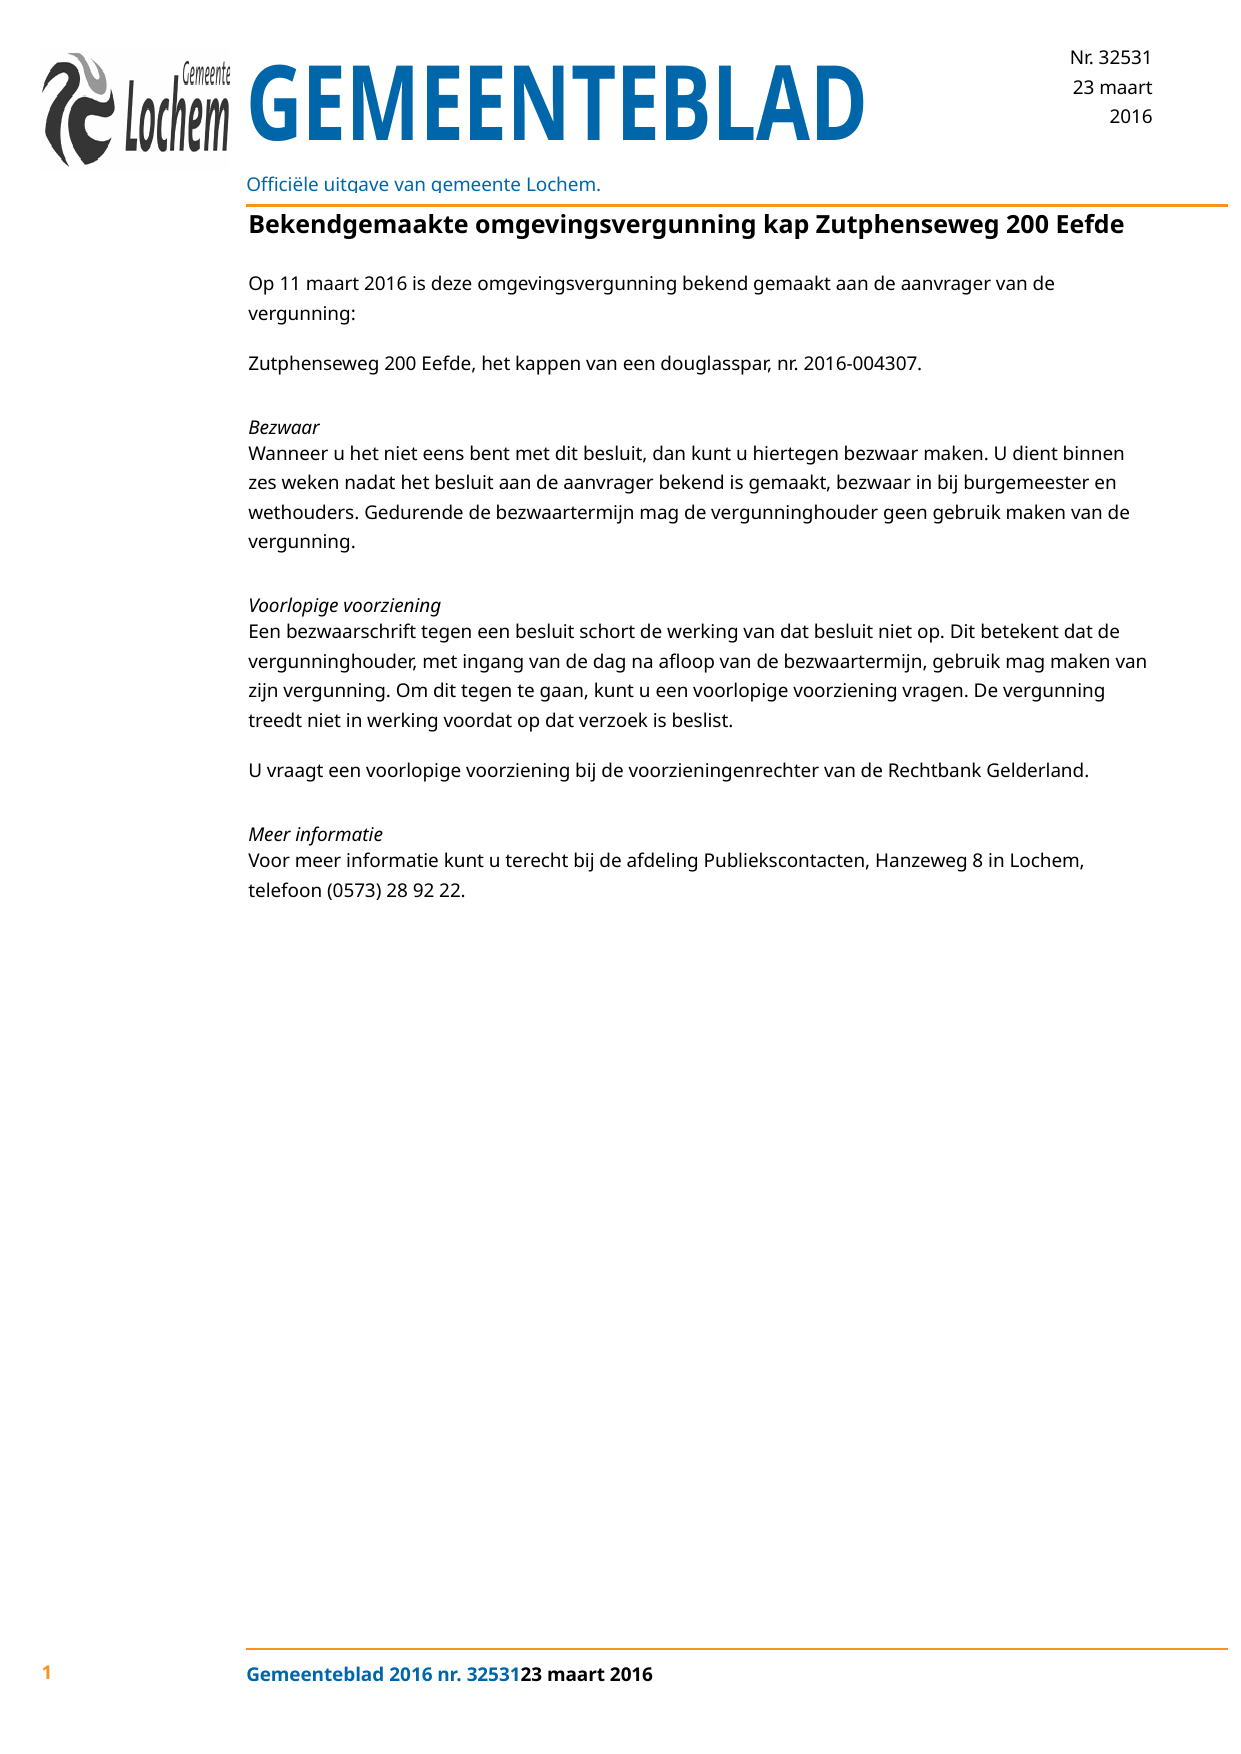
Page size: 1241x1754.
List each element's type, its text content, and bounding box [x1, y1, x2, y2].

text Meer informatie [248, 822, 1152, 847]
text Op 11 maart 2016 is deze omgevingsvergunning bekend gemaakt aan de aanvrager van de vergunning: [248, 270, 1152, 326]
text U vraagt een voorlopige voorziening bij de voorzieningenrechter van de Rechtbank Gelderland. [248, 758, 1152, 783]
text Zutphenseweg 200 Eefde, het kappen van een douglasspar, nr. 2016-004307. [248, 350, 1152, 376]
text Wanneer u het niet eens bent met dit besluit, dan kunt u hiertegen bezwaar maken. U dient binnen zes weken nadat het besluit aan de aanvrager bekend is gemaakt, bezwaar in bij burgemeester en wethouders. Gedurende de bezwaartermijn mag de vergunninghouder geen gebruik maken van de vergunning. [248, 440, 1152, 554]
text Bezwaar [248, 414, 1152, 440]
text Een bezwaarschrift tegen een besluit schort de werking van dat besluit niet op. Dit betekent dat de vergunninghouder, met ingang van de dag na afloop van de bezwaartermijn, gebruik mag maken van zijn vergunning. Om dit tegen te gaan, kunt u een voorlopige voorziening vragen. De vergunning treedt niet in werking voordat op dat verzoek is beslist. [248, 618, 1152, 733]
text Voorlopige voorziening [248, 593, 1152, 618]
text Voor meer informatie kunt u terecht bij de afdeling Publiekscontacten, Hanzeweg 8 in Lochem, telefoon (0573) 28 92 22. [248, 847, 1152, 903]
picture [41, 47, 231, 172]
text Bekendgemaakte omgevingsvergunning kap Zutphenseweg 200 Eefde [248, 207, 1152, 241]
